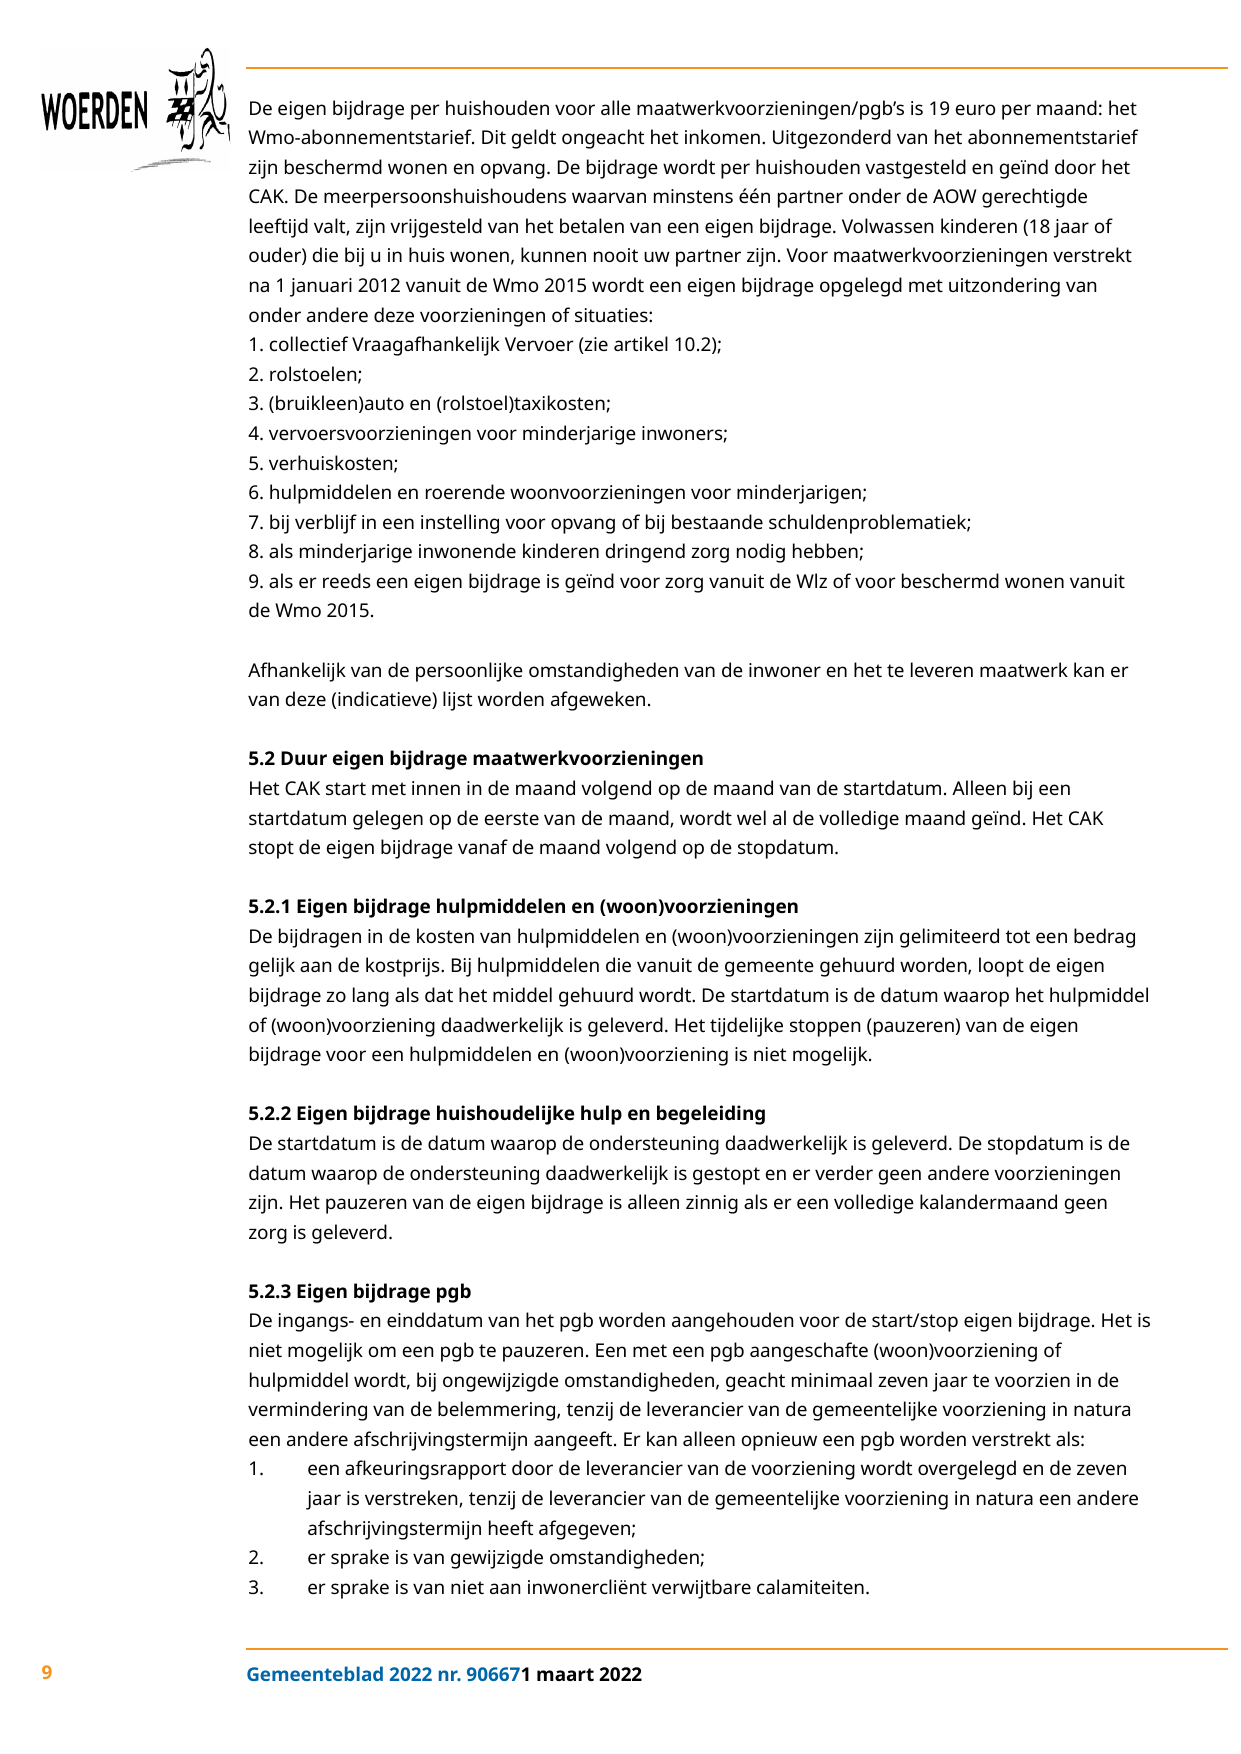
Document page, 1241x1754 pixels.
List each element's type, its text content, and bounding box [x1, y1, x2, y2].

text De ingangs- en einddatum van het pgb worden aangehouden voor de start/stop eigen bijdrage. Het is niet mogelijk om een pgb te pauzeren. Een met een pgb aangeschafte (woon)voorziening of hulpmiddel wordt, bij ongewijzigde omstandigheden, geacht minimaal zeven jaar te voorzien in de vermindering van de belemmering, tenzij de leverancier van de gemeentelijke voorziening in natura een andere afschrijvingstermijn aangeeft. Er kan alleen opnieuw een pgb worden verstrekt als: [248, 1308, 1152, 1452]
list een afkeuringsrapport door de leverancier van de voorziening wordt overgelegd en de zeven jaar is verstreken, tenzij de leverancier van de gemeentelijke voorziening in natura een andere afschrijvingstermijn heeft afgegeven; [248, 1456, 1152, 1541]
picture [41, 47, 231, 172]
text Het CAK start met innen in de maand volgend op de maand van de startdatum. Alleen bij een startdatum gelegen op de eerste van de maand, wordt wel al de volledige maand geïnd. Het CAK stopt de eigen bijdrage vanaf de maand volgend op de stopdatum. [248, 775, 1152, 860]
text 5.2.3 Eigen bijdrage pgb [248, 1278, 1152, 1304]
text 1. collectief Vraagafhankelijk Vervoer (zie artikel 10.2); [248, 331, 1152, 357]
text 8. als minderjarige inwonende kinderen dringend zorg nodig hebben; [248, 538, 1152, 564]
text 3. (bruikleen)auto en (rolstoel)taxikosten; [248, 391, 1152, 416]
text 6. hulpmiddelen en roerende woonvoorzieningen voor minderjarigen; [248, 479, 1152, 505]
text 5. verhuiskosten; [248, 450, 1152, 476]
text De eigen bijdrage per huishouden voor alle maatwerkvoorzieningen/pgb’s is 19 euro per maand: het Wmo-abonnementstarief. Dit geldt ongeacht het inkomen. Uitgezonderd van het abonnementstarief zijn beschermd wonen en opvang. De bijdrage wordt per huishouden vastgesteld en geïnd door het CAK. De meerpersoonshuishoudens waarvan minstens één partner onder de AOW gerechtigde leeftijd valt, zijn vrijgesteld van het betalen van een eigen bijdrage. Volwassen kinderen (18 jaar of ouder) die bij u in huis wonen, kunnen nooit uw partner zijn. Voor maatwerkvoorzieningen verstrekt na 1 januari 2012 vanuit de Wmo 2015 wordt een eigen bijdrage opgelegd met uitzondering van onder andere deze voorzieningen of situaties: [248, 95, 1152, 328]
list er sprake is van gewijzigde omstandigheden; [248, 1544, 1152, 1570]
text 2. rolstoelen; [248, 361, 1152, 387]
text 5.2 Duur eigen bijdrage maatwerkvoorzieningen [248, 746, 1152, 771]
text Afhankelijk van de persoonlijke omstandigheden van de inwoner en het te leveren maatwerk kan er van deze (indicatieve) lijst worden afgeweken. [248, 657, 1152, 712]
text De bijdragen in de kosten van hulpmiddelen en (woon)voorzieningen zijn gelimiteerd tot een bedrag gelijk aan de kostprijs. Bij hulpmiddelen die vanuit de gemeente gehuurd worden, loopt de eigen bijdrage zo lang als dat het middel gehuurd wordt. De startdatum is de datum waarop het hulpmiddel of (woon)voorziening daadwerkelijk is geleverd. Het tijdelijke stoppen (pauzeren) van de eigen bijdrage voor een hulpmiddelen en (woon)voorziening is niet mogelijk. [248, 923, 1152, 1067]
text 7. bij verblijf in een instelling voor opvang of bij bestaande schuldenproblematiek; [248, 509, 1152, 535]
list er sprake is van niet aan inwonercliënt verwijtbare calamiteiten. [248, 1574, 1152, 1600]
text 5.2.1 Eigen bijdrage hulpmiddelen en (woon)voorzieningen [248, 893, 1152, 919]
text 9. als er reeds een eigen bijdrage is geïnd voor zorg vanuit de Wlz of voor beschermd wonen vanuit de Wmo 2015. [248, 568, 1152, 623]
text De startdatum is de datum waarop de ondersteuning daadwerkelijk is geleverd. De stopdatum is de datum waarop de ondersteuning daadwerkelijk is gestopt en er verder geen andere voorzieningen zijn. Het pauzeren van de eigen bijdrage is alleen zinnig als er een volledige kalandermaand geen zorg is geleverd. [248, 1130, 1152, 1245]
text 4. vervoersvoorzieningen voor minderjarige inwoners; [248, 420, 1152, 446]
text 5.2.2 Eigen bijdrage huishoudelijke hulp en begeleiding [248, 1101, 1152, 1126]
